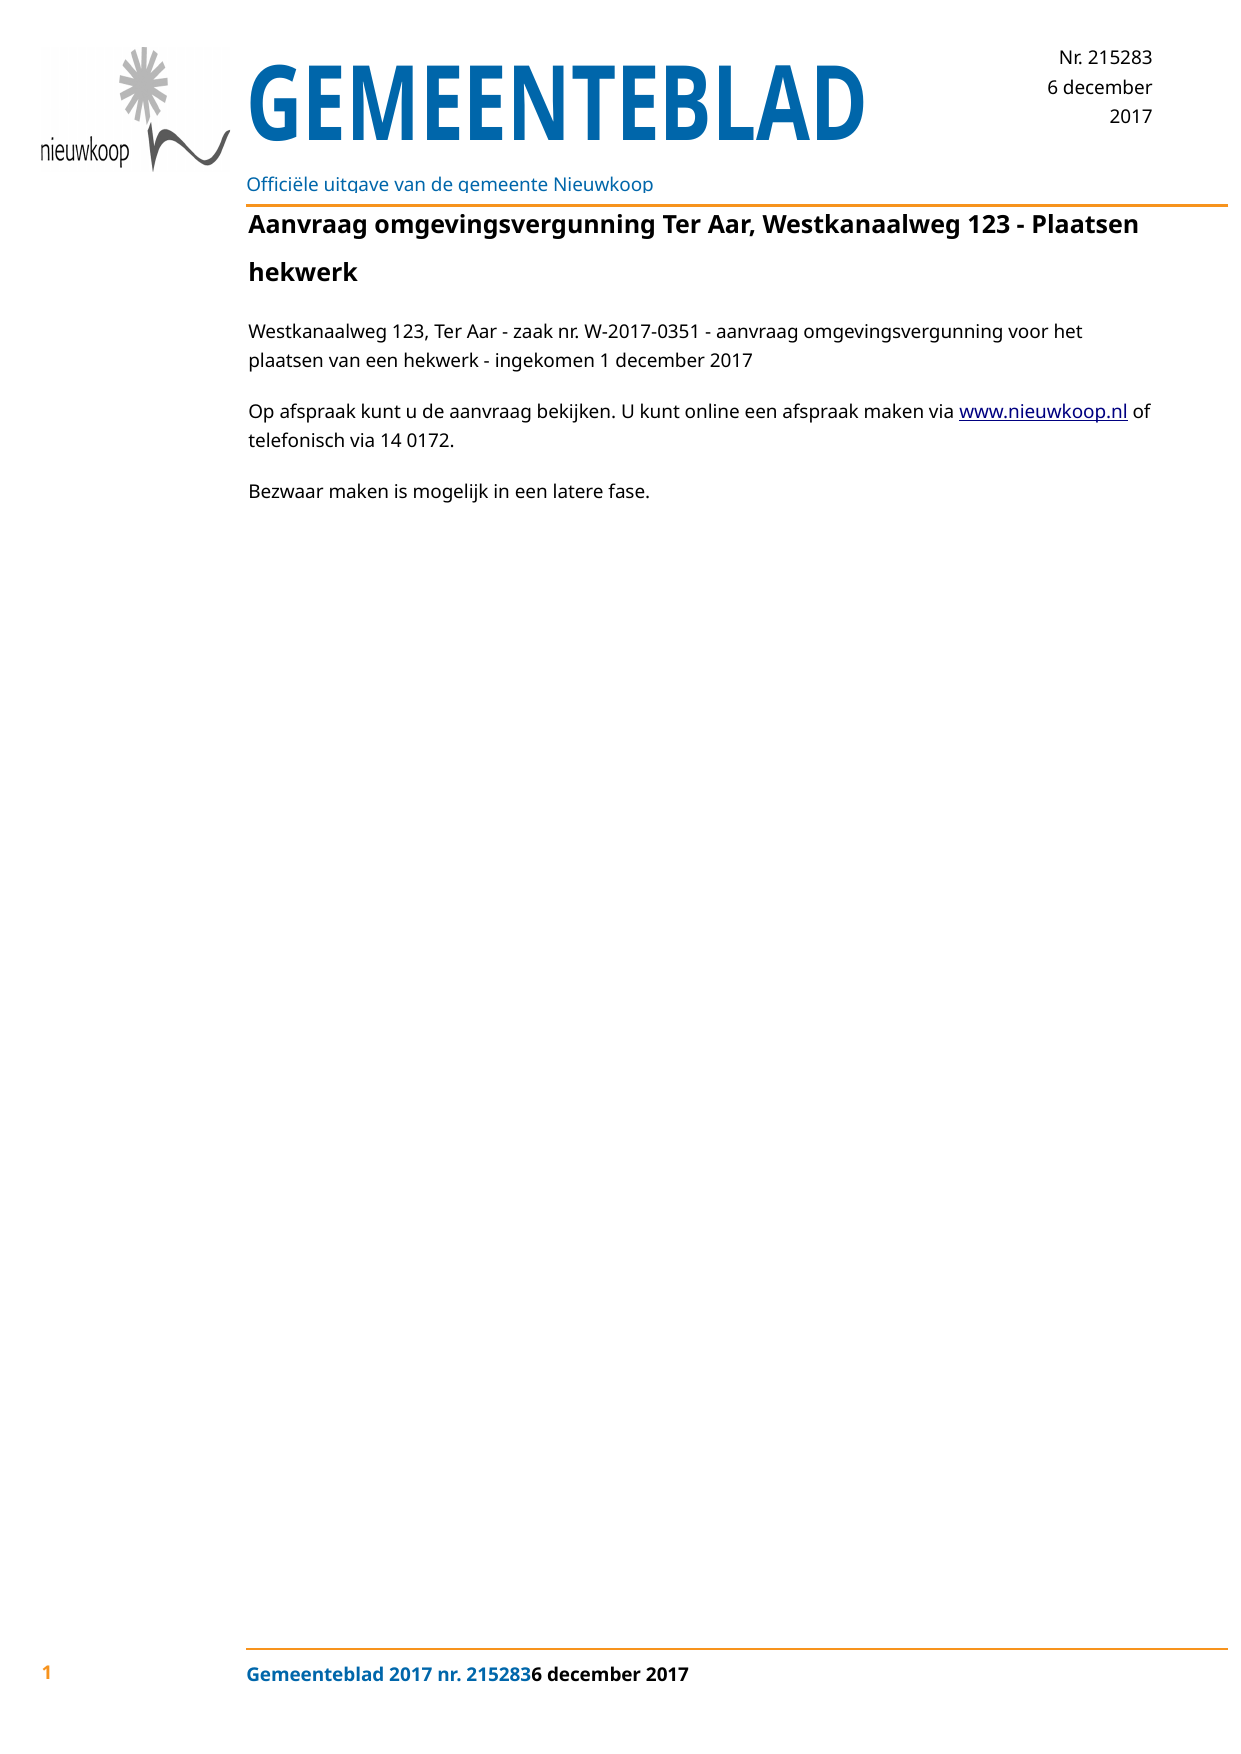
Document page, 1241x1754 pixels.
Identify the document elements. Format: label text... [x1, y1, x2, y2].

text Bezwaar maken is mogelijk in een latere fase. [248, 478, 1152, 504]
text Op afspraak kunt u de aanvraag bekijken. U kunt online een afspraak maken via www.nieuwkoop.nl of telefonisch via 14 0172. [248, 398, 1152, 453]
text Westkanaalweg 123, Ter Aar - zaak nr. W-2017-0351 - aanvraag omgevingsvergunning voor het plaatsen van een hekwerk - ingekomen 1 december 2017 [248, 318, 1152, 373]
picture [41, 47, 231, 172]
text Aanvraag omgevingsvergunning Ter Aar, Westkanaalweg 123 - Plaatsen hekwerk [248, 207, 1152, 288]
